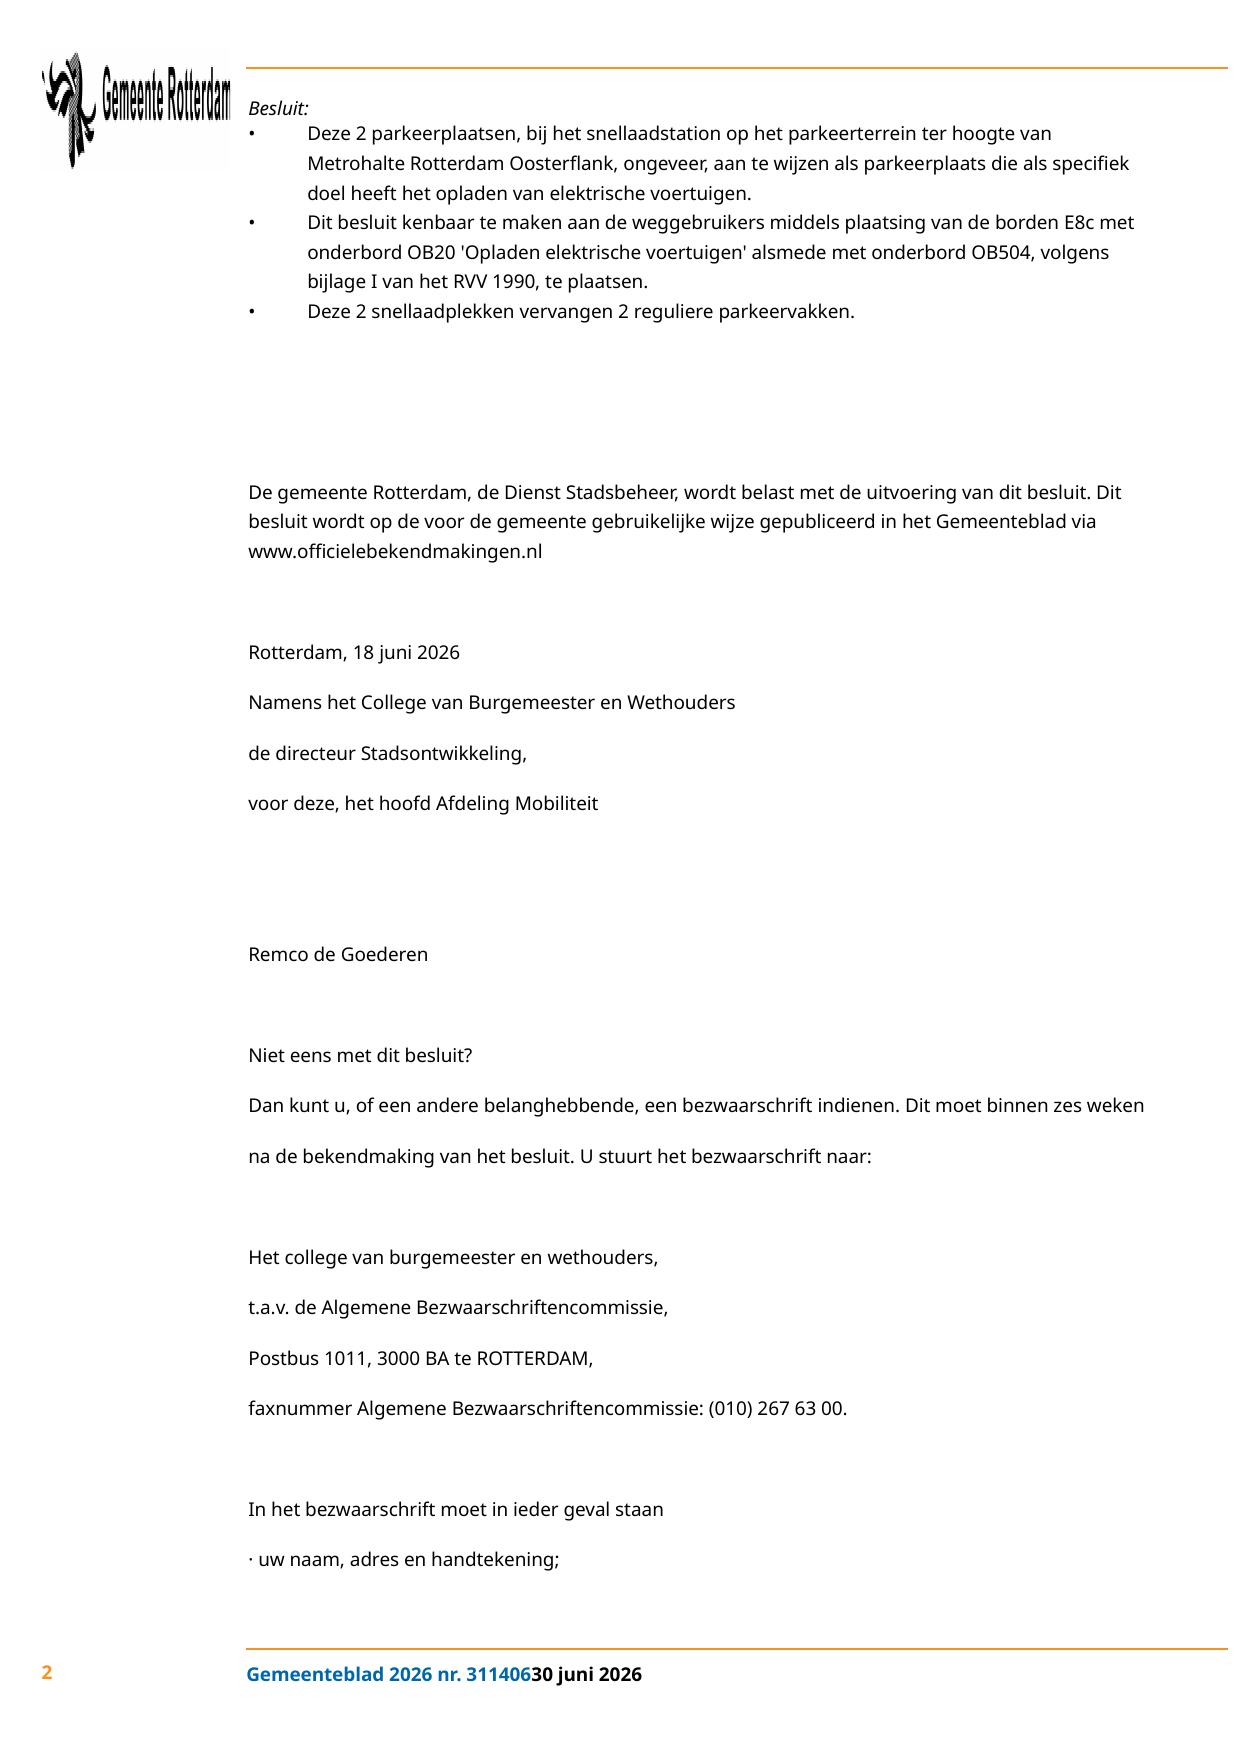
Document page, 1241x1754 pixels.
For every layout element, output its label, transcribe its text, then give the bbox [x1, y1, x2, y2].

text Postbus 1011, 3000 BA te ROTTERDAM, [248, 1345, 1152, 1370]
text Besluit: [248, 95, 1152, 121]
text Het college van burgemeester en wethouders, [248, 1244, 1152, 1269]
picture [41, 47, 231, 172]
list Deze 2 parkeerplaatsen, bij het snellaadstation op het parkeerterrein ter hoogte van Metrohalte Rotterdam Oosterflank, ongeveer, aan te wijzen als parkeerplaats die als specifiek doel heeft het opladen van elektrische voertuigen. [248, 121, 1152, 205]
text Niet eens met dit besluit? [248, 1042, 1152, 1068]
text Dan kunt u, of een andere belanghebbende, een bezwaarschrift indienen. Dit moet binnen zes weken [248, 1093, 1152, 1118]
list Deze 2 snellaadplekken vervangen 2 reguliere parkeervakken. [248, 298, 1152, 324]
text faxnummer Algemene Bezwaarschriftencommissie: (010) 267 63 00. [248, 1395, 1152, 1421]
text Rotterdam, 18 juni 2026 [248, 639, 1152, 664]
text De gemeente Rotterdam, de Dienst Stadsbeheer, wordt belast met de uitvoering van dit besluit. Dit besluit wordt op de voor de gemeente gebruikelijke wijze gepubliceerd in het Gemeenteblad via www.officielebekendmakingen.nl [248, 479, 1152, 564]
text Namens het College van Burgemeester en Wethouders [248, 689, 1152, 715]
text voor deze, het hoofd Afdeling Mobiliteit [248, 790, 1152, 816]
text In het bezwaarschrift moet in ieder geval staan [248, 1496, 1152, 1522]
text na de bekendmaking van het besluit. U stuurt het bezwaarschrift naar: [248, 1143, 1152, 1169]
text Remco de Goederen [248, 941, 1152, 967]
text t.a.v. de Algemene Bezwaarschriftencommissie, [248, 1294, 1152, 1320]
list Dit besluit kenbaar te maken aan de weggebruikers middels plaatsing van de borden E8c met onderbord OB20 'Opladen elektrische voertuigen' alsmede met onderbord OB504, volgens bijlage I van het RVV 1990, te plaatsen. [248, 209, 1152, 294]
text · uw naam, adres en handtekening; [248, 1546, 1152, 1572]
text de directeur Stadsontwikkeling, [248, 740, 1152, 765]
